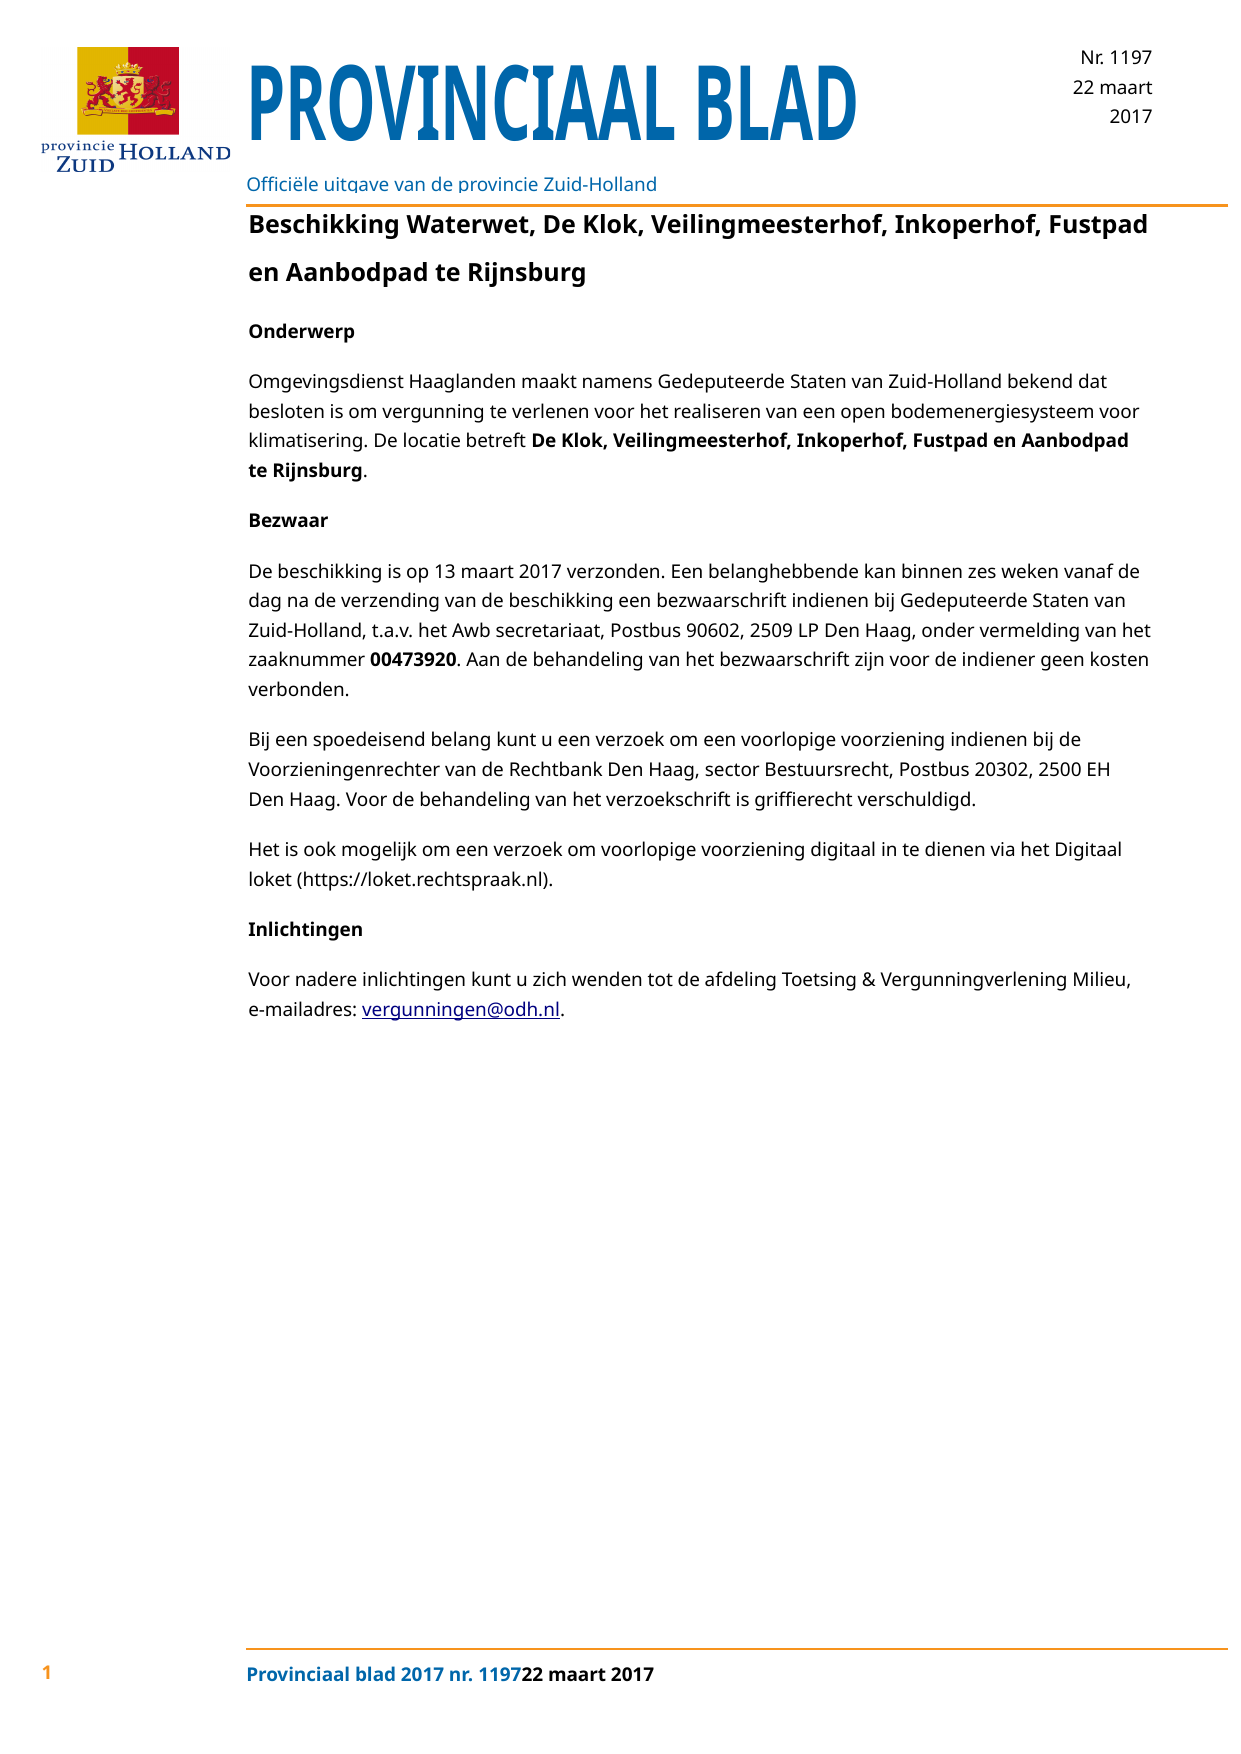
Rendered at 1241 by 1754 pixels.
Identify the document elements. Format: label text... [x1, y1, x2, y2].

text Inlichtingen [248, 916, 1152, 942]
picture [41, 47, 231, 172]
text De beschikking is op 13 maart 2017 verzonden. Een belanghebbende kan binnen zes weken vanaf de dag na de verzending van de beschikking een bezwaarschrift indienen bij Gedeputeerde Staten van Zuid-Holland, t.a.v. het Awb secretariaat, Postbus 90602, 2509 LP Den Haag, onder vermelding van het zaaknummer 00473920. Aan de behandeling van het bezwaarschrift zijn voor de indiener geen kosten verbonden. [248, 558, 1152, 702]
text Onderwerp [248, 318, 1152, 344]
text Omgevingsdienst Haaglanden maakt namens Gedeputeerde Staten van Zuid-Holland bekend dat besloten is om vergunning te verlenen voor het realiseren van een open bodemenergiesysteem voor klimatisering. De locatie betreft De Klok, Veilingmeesterhof, Inkoperhof, Fustpad en Aanbodpad te Rijnsburg. [248, 368, 1152, 483]
text Het is ook mogelijk om een verzoek om voorlopige voorziening digitaal in te dienen via het Digitaal loket (https://loket.rechtspraak.nl). [248, 836, 1152, 892]
text Beschikking Waterwet, De Klok, Veilingmeesterhof, Inkoperhof, Fustpad en Aanbodpad te Rijnsburg [248, 207, 1152, 288]
text Bezwaar [248, 507, 1152, 533]
text Bij een spoedeisend belang kunt u een verzoek om een voorlopige voorziening indienen bij de Voorzieningenrechter van de Rechtbank Den Haag, sector Bestuursrecht, Postbus 20302, 2500 EH Den Haag. Voor de behandeling van het verzoekschrift is griffierecht verschuldigd. [248, 727, 1152, 812]
text Voor nadere inlichtingen kunt u zich wenden tot de afdeling Toetsing & Vergunningverlening Milieu, e-mailadres: vergunningen@odh.nl. [248, 967, 1152, 1022]
